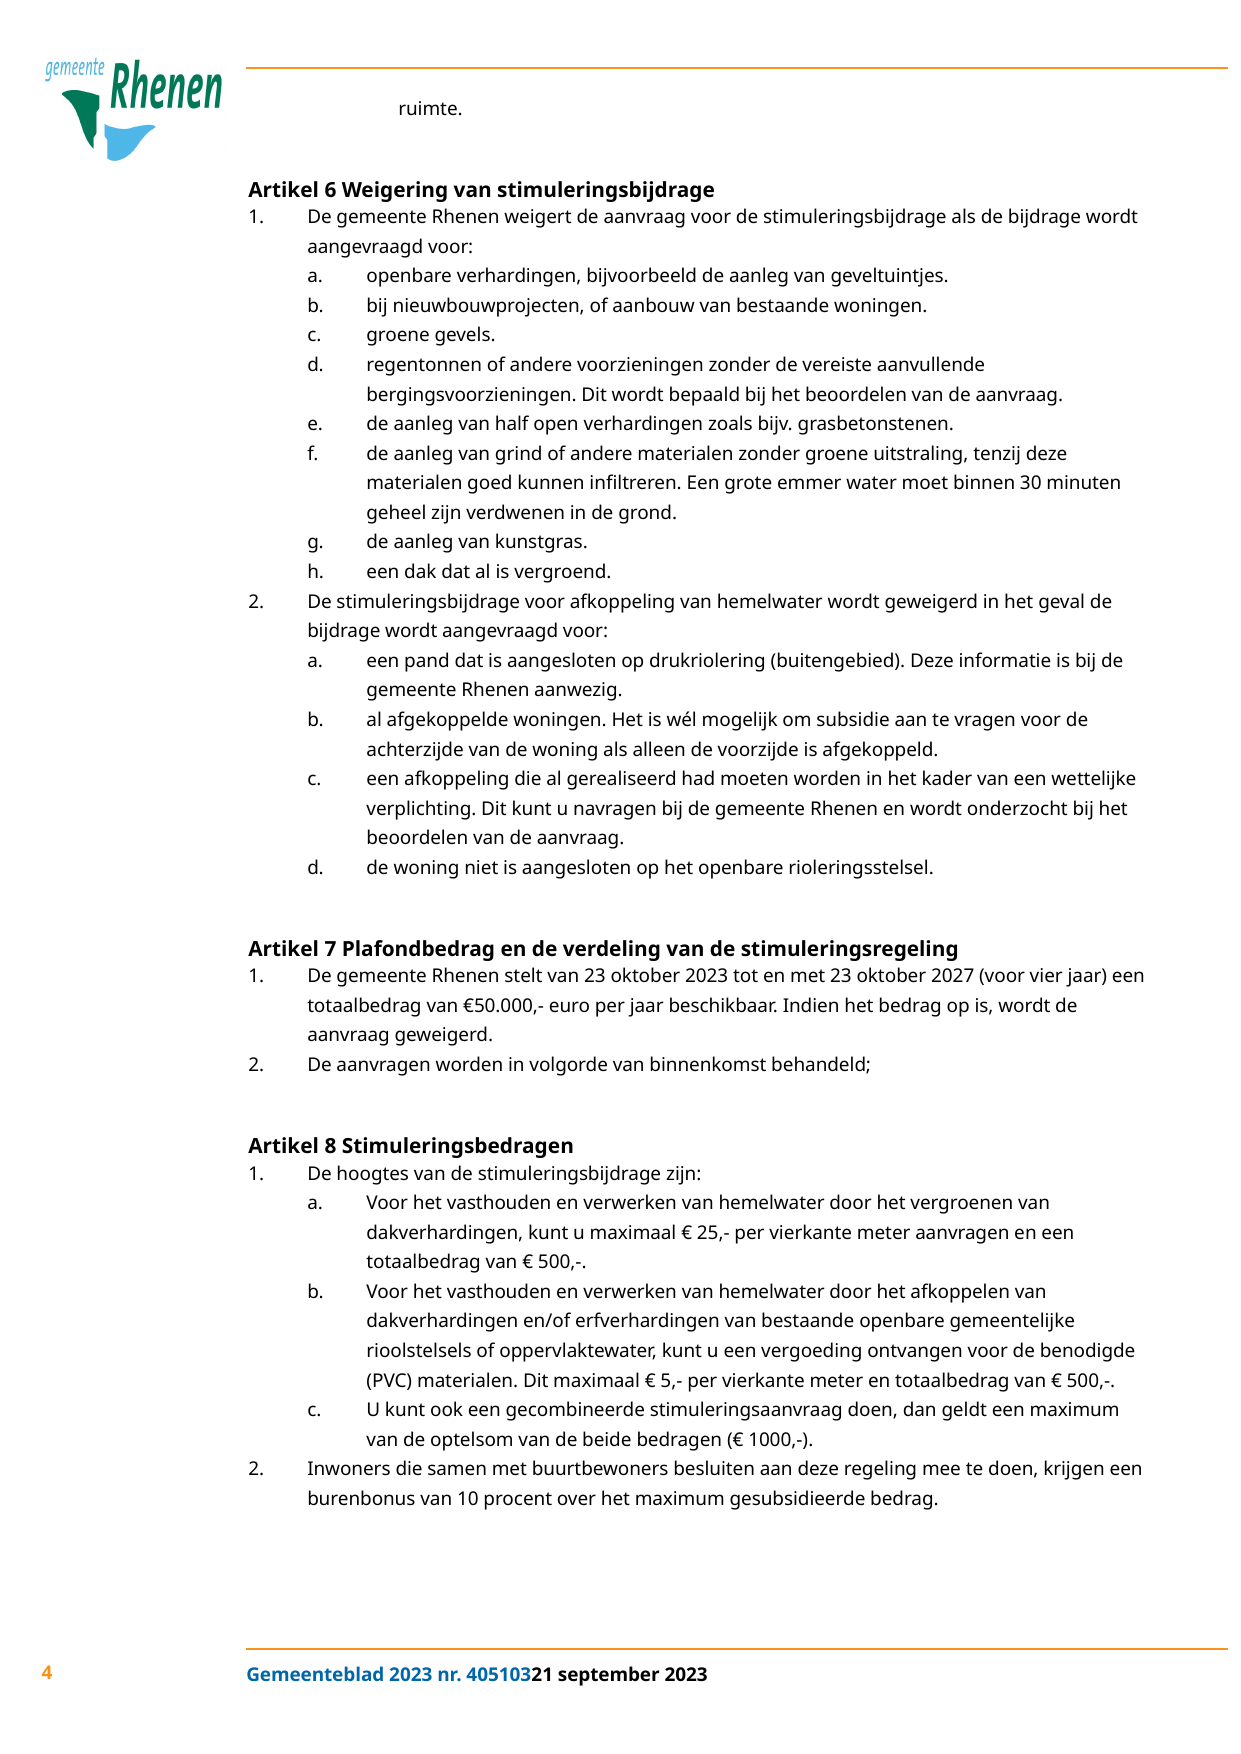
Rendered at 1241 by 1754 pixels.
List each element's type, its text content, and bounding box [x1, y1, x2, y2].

list al afgekoppelde woningen. Het is wél mogelijk om subsidie aan te vragen voor de achterzijde van de woning als alleen de voorzijde is afgekoppeld. [307, 706, 1152, 761]
list een afkoppeling die al gerealiseerd had moeten worden in het kader van een wettelijke verplichting. Dit kunt u navragen bij de gemeente Rhenen en wordt onderzocht bij het beoordelen van de aanvraag. [307, 765, 1152, 850]
list Inwoners die samen met buurtbewoners besluiten aan deze regeling mee te doen, krijgen een burenbonus van 10 procent over het maximum gesubsidieerde bedrag. [248, 1456, 1152, 1511]
list een dak dat al is vergroend. [307, 558, 1152, 584]
text Artikel 7 Plafondbedrag en de verdeling van de stimuleringsregeling [248, 934, 1152, 962]
list de woning niet is aangesloten op het openbare rioleringsstelsel. [307, 854, 1152, 880]
list bij nieuwbouwprojecten, of aanbouw van bestaande woningen. [307, 292, 1152, 318]
list U kunt ook een gecombineerde stimuleringsaanvraag doen, dan geldt een maximum van de optelsom van de beide bedragen (€ 1000,-). [307, 1396, 1152, 1452]
list regentonnen of andere voorzieningen zonder de vereiste aanvullende bergingsvoorzieningen. Dit wordt bepaald bij het beoordelen van de aanvraag. [307, 351, 1152, 406]
list ruimte. [361, 95, 1152, 121]
list Voor het vasthouden en verwerken van hemelwater door het afkoppelen van dakverhardingen en/of erfverhardingen van bestaande openbare gemeentelijke rioolstelsels of oppervlaktewater, kunt u een vergoeding ontvangen voor de benodigde (PVC) materialen. Dit maximaal € 5,- per vierkante meter en totaalbedrag van € 500,-. [307, 1278, 1152, 1392]
list een pand dat is aangesloten op drukriolering (buitengebied). Deze informatie is bij de gemeente Rhenen aanwezig. [307, 647, 1152, 702]
text Artikel 8 Stimuleringsbedragen [248, 1131, 1152, 1160]
list De gemeente Rhenen weigert de aanvraag voor de stimuleringsbijdrage als de bijdrage wordt aangevraagd voor: [248, 203, 1152, 258]
list De stimuleringsbijdrage voor afkoppeling van hemelwater wordt geweigerd in het geval de bijdrage wordt aangevraagd voor: [248, 588, 1152, 643]
list de aanleg van grind of andere materialen zonder groene uitstraling, tenzij deze materialen goed kunnen infiltreren. Een grote emmer water moet binnen 30 minuten geheel zijn verdwenen in de grond. [307, 440, 1152, 525]
text Artikel 6 Weigering van stimuleringsbijdrage [248, 175, 1152, 203]
list De gemeente Rhenen stelt van 23 oktober 2023 tot en met 23 oktober 2027 (voor vier jaar) een totaalbedrag van €50.000,- euro per jaar beschikbaar. Indien het bedrag op is, wordt de aanvraag geweigerd. [248, 962, 1152, 1047]
list Voor het vasthouden en verwerken van hemelwater door het vergroenen van dakverhardingen, kunt u maximaal € 25,- per vierkante meter aanvragen en een totaalbedrag van € 500,-. [307, 1189, 1152, 1274]
list groene gevels. [307, 322, 1152, 347]
list de aanleg van half open verhardingen zoals bijv. grasbetonstenen. [307, 410, 1152, 436]
list De aanvragen worden in volgorde van binnenkomst behandeld; [248, 1051, 1152, 1077]
list De hoogtes van de stimuleringsbijdrage zijn: [248, 1160, 1152, 1185]
picture [41, 47, 231, 172]
list openbare verhardingen, bijvoorbeeld de aanleg van geveltuintjes. [307, 262, 1152, 288]
list de aanleg van kunstgras. [307, 529, 1152, 554]
